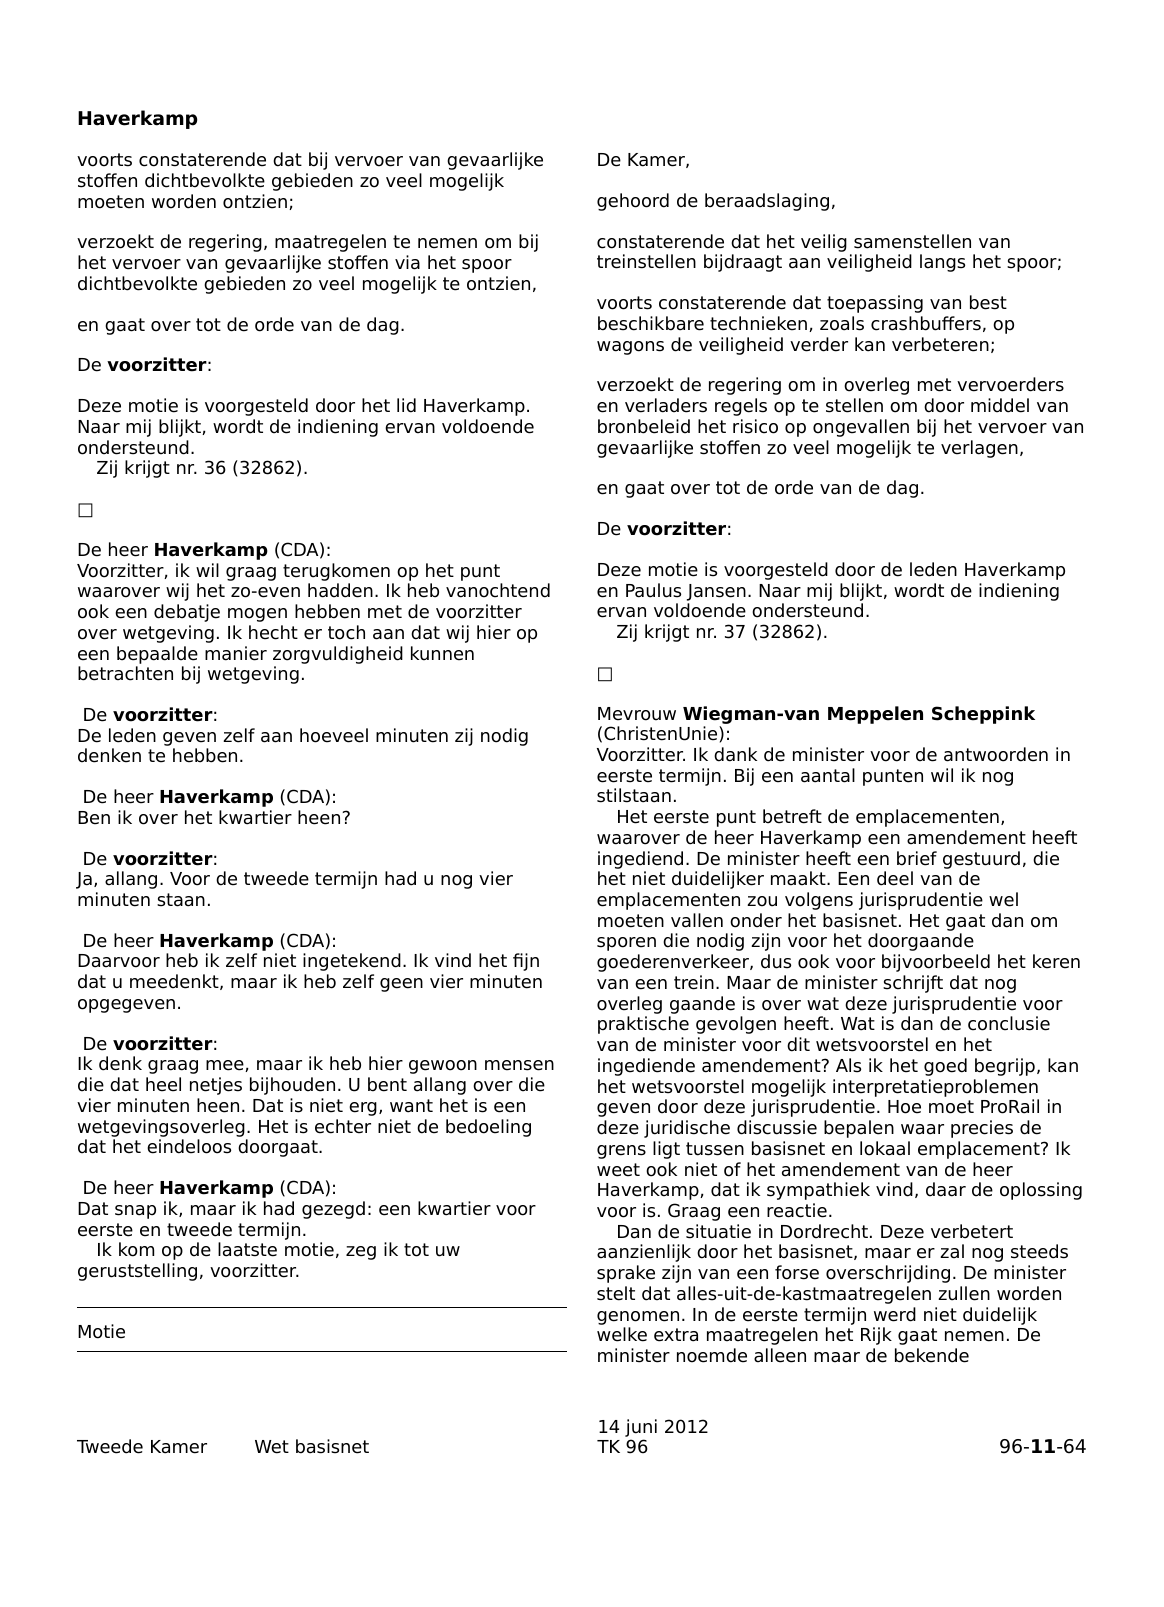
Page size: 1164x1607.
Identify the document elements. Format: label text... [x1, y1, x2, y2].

text Zij krijgt nr. 36 (32862). [77, 458, 567, 479]
text De heer Haverkamp (CDA): [77, 540, 567, 560]
text De voorzitter: [77, 705, 567, 726]
text verzoekt de regering, maatregelen te nemen om bij het vervoer van gevaarlijke stoffen via het spoor dichtbevolkte gebieden zo veel mogelijk te ontzien, [77, 232, 567, 294]
text Ja, allang. Voor de tweede termijn had u nog vier minuten staan. [77, 869, 567, 911]
text Dat snap ik, maar ik had gezegd: een kwartier voor eerste en tweede termijn. [77, 1199, 567, 1240]
text Ik kom op de laatste motie, zeg ik tot uw geruststelling, voorzitter. [77, 1240, 567, 1282]
text Het eerste punt betreft de emplacementen, waarover de heer Haverkamp een amendement heeft ingediend. De minister heeft een brief gestuurd, die het niet duidelijker maakt. Een deel van de emplacementen zou volgens jurisprudentie wel moeten vallen onder het basisnet. Het gaat dan om sporen die nodig zijn voor het doorgaande goederenverkeer, dus ook voor bijvoorbeeld het keren van een trein. Maar de minister schrijft dat nog overleg gaande is over wat deze jurisprudentie voor praktische gevolgen heeft. Wat is dan de conclusie van de minister voor dit wetsvoorstel en het ingediende amendement? Als ik het goed begrijp, kan het wetsvoorstel mogelijk interpretatieproblemen geven door deze jurisprudentie. Hoe moet ProRail in deze juridische discussie bepalen waar precies de grens ligt tussen basisnet en lokaal emplacement? Ik weet ook niet of het amendement van de heer Haverkamp, dat ik sympathiek vind, daar de oplossing voor is. Graag een reactie. [596, 807, 1087, 1222]
text Deze motie is voorgesteld door het lid Haverkamp. Naar mij blijkt, wordt de indiening ervan voldoende ondersteund. [77, 396, 567, 458]
text Voorzitter. Ik dank de minister voor de antwoorden in eerste termijn. Bij een aantal punten wil ik nog stilstaan. [596, 745, 1087, 807]
text De voorzitter: [596, 519, 1087, 540]
text Motie [77, 1321, 567, 1342]
text De Kamer, [596, 150, 1087, 171]
text De heer Haverkamp (CDA): [77, 1178, 567, 1199]
text De voorzitter: [77, 355, 567, 376]
text De voorzitter: [77, 1033, 567, 1054]
text Daarvoor heb ik zelf niet ingetekend. Ik vind het fijn dat u meedenkt, maar ik heb zelf geen vier minuten opgegeven. [77, 951, 567, 1013]
text voorts constaterende dat bij vervoer van gevaarlijke stoffen dichtbevolkte gebieden zo veel mogelijk moeten worden ontzien; [77, 150, 567, 212]
text en gaat over tot de orde van de dag. [596, 478, 1087, 499]
text Mevrouw Wiegman-van Meppelen Scheppink (ChristenUnie): [596, 703, 1087, 745]
text constaterende dat het veilig samenstellen van treinstellen bijdraagt aan veiligheid langs het spoor; [596, 232, 1087, 273]
text De voorzitter: [77, 848, 567, 869]
text Ik denk graag mee, maar ik heb hier gewoon mensen die dat heel netjes bijhouden. U bent allang over die vier minuten heen. Dat is niet erg, want het is een wetgevingsoverleg. Het is echter niet de bedoeling dat het eindeloos doorgaat. [77, 1054, 567, 1158]
text en gaat over tot de orde van de dag. [77, 314, 567, 335]
text □ [77, 499, 567, 520]
text verzoekt de regering om in overleg met vervoerders en verladers regels op te stellen om door middel van bronbeleid het risico op ongevallen bij het vervoer van gevaarlijke stoffen zo veel mogelijk te verlagen, [596, 375, 1087, 458]
text De leden geven zelf aan hoeveel minuten zij nodig denken te hebben. [77, 726, 567, 767]
text □ [596, 663, 1087, 683]
text gehoord de beraadslaging, [596, 191, 1087, 212]
text Voorzitter, ik wil graag terugkomen op het punt waarover wij het zo-even hadden. Ik heb vanochtend ook een debatje mogen hebben met de voorzitter over wetgeving. Ik hecht er toch aan dat wij hier op een bepaalde manier zorgvuldigheid kunnen betrachten bij wetgeving. [77, 560, 567, 685]
text Deze motie is voorgesteld door de leden Haverkamp en Paulus Jansen. Naar mij blijkt, wordt de indiening ervan voldoende ondersteund. [596, 560, 1087, 622]
text Dan de situatie in Dordrecht. Deze verbetert aanzienlijk door het basisnet, maar er zal nog steeds sprake zijn van een forse overschrijding. De minister stelt dat alles-uit-de-kastmaatregelen zullen worden genomen. In de eerste termijn werd niet duidelijk welke extra maatregelen het Rijk gaat nemen. De minister noemde alleen maar de bekende [596, 1222, 1087, 1367]
text Ben ik over het kwartier heen? [77, 808, 567, 828]
text De heer Haverkamp (CDA): [77, 787, 567, 808]
text Zij krijgt nr. 37 (32862). [596, 622, 1087, 643]
text voorts constaterende dat toepassing van best beschikbare technieken, zoals crashbuffers, op wagons de veiligheid verder kan verbeteren; [596, 293, 1087, 355]
text De heer Haverkamp (CDA): [77, 931, 567, 951]
